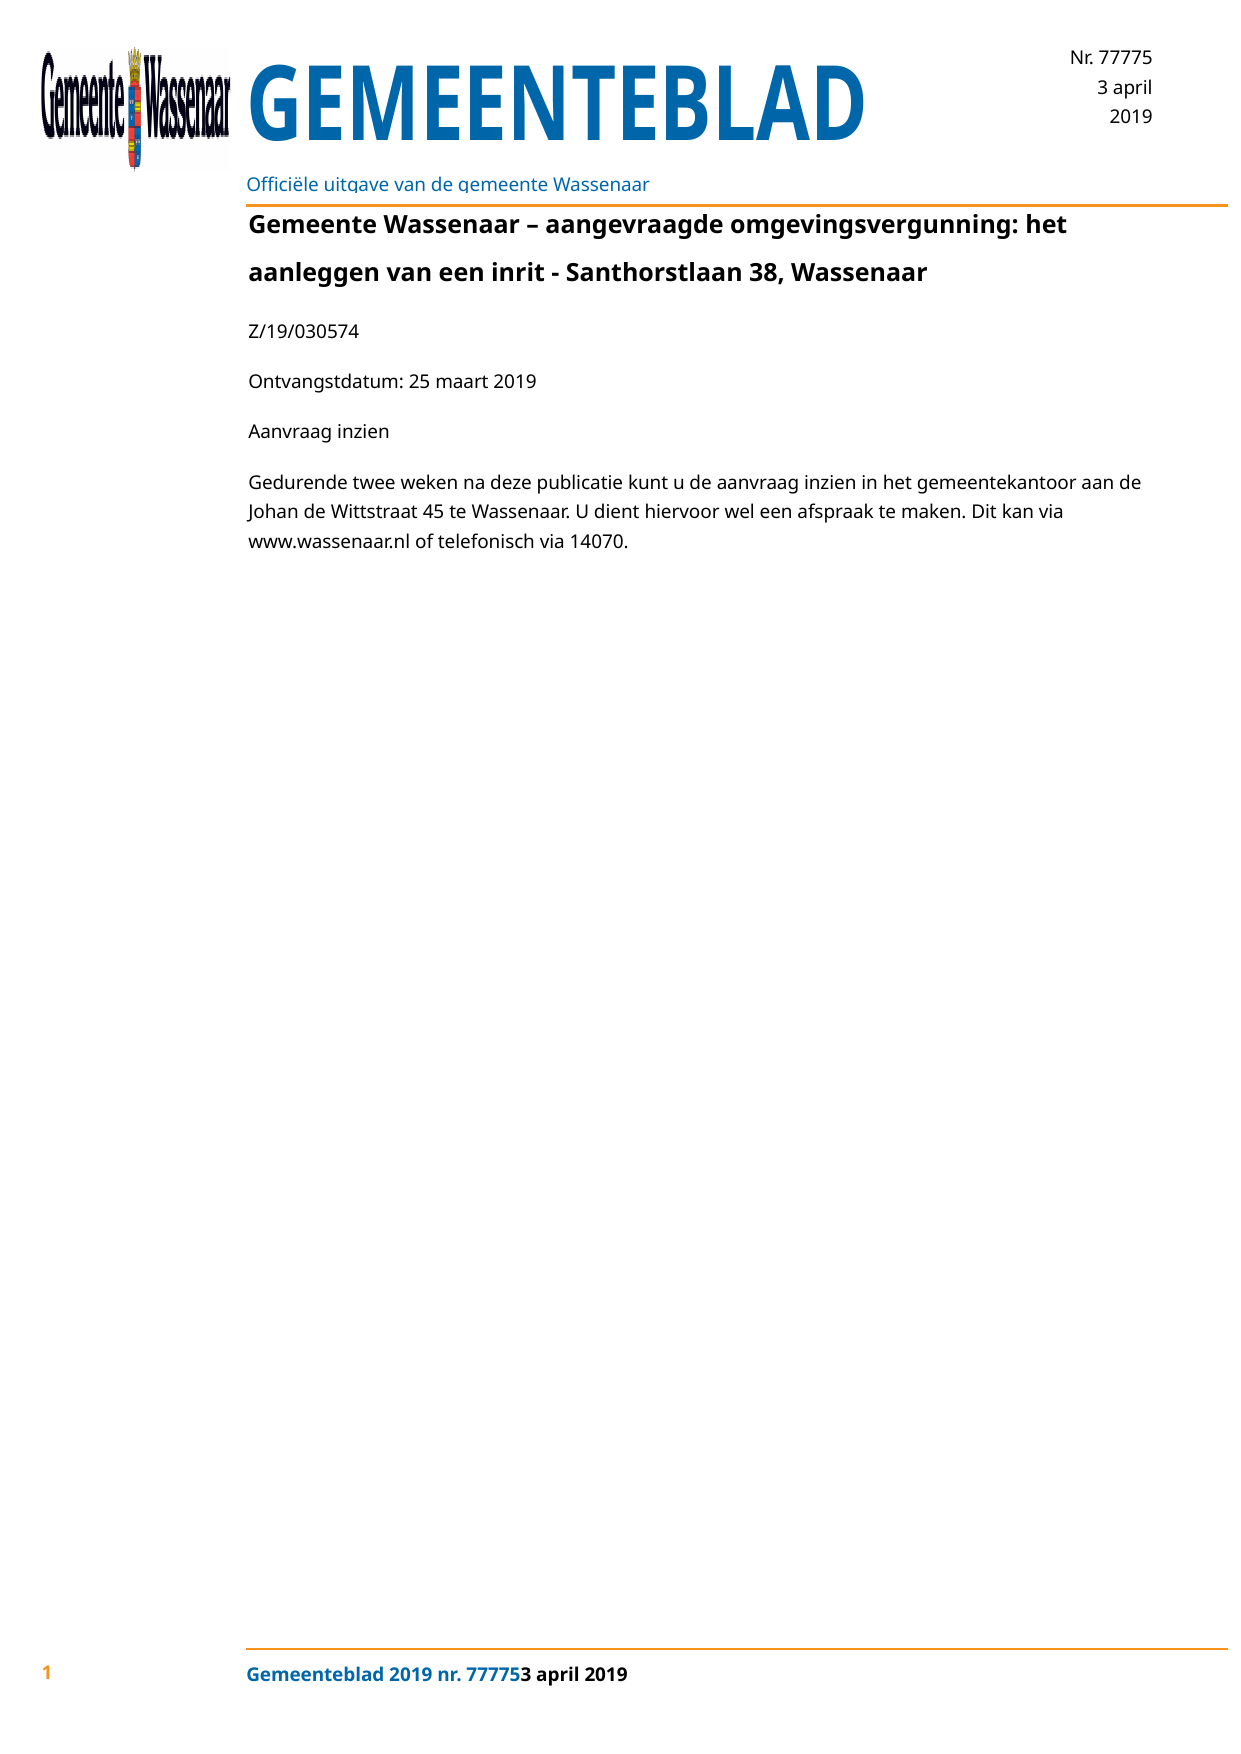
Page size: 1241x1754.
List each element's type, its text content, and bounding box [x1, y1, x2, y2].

text Gemeente Wassenaar – aangevraagde omgevingsvergunning: het aanleggen van een inrit - Santhorstlaan 38, Wassenaar [248, 207, 1152, 288]
text Aanvraag inzien [248, 419, 1152, 444]
picture [41, 47, 231, 172]
text Z/19/030574 [248, 318, 1152, 344]
text Ontvangstdatum: 25 maart 2019 [248, 368, 1152, 394]
text Gedurende twee weken na deze publicatie kunt u de aanvraag inzien in het gemeentekantoor aan de Johan de Wittstraat 45 te Wassenaar. U dient hiervoor wel een afspraak te maken. Dit kan via www.wassenaar.nl of telefonisch via 14070. [248, 469, 1152, 554]
